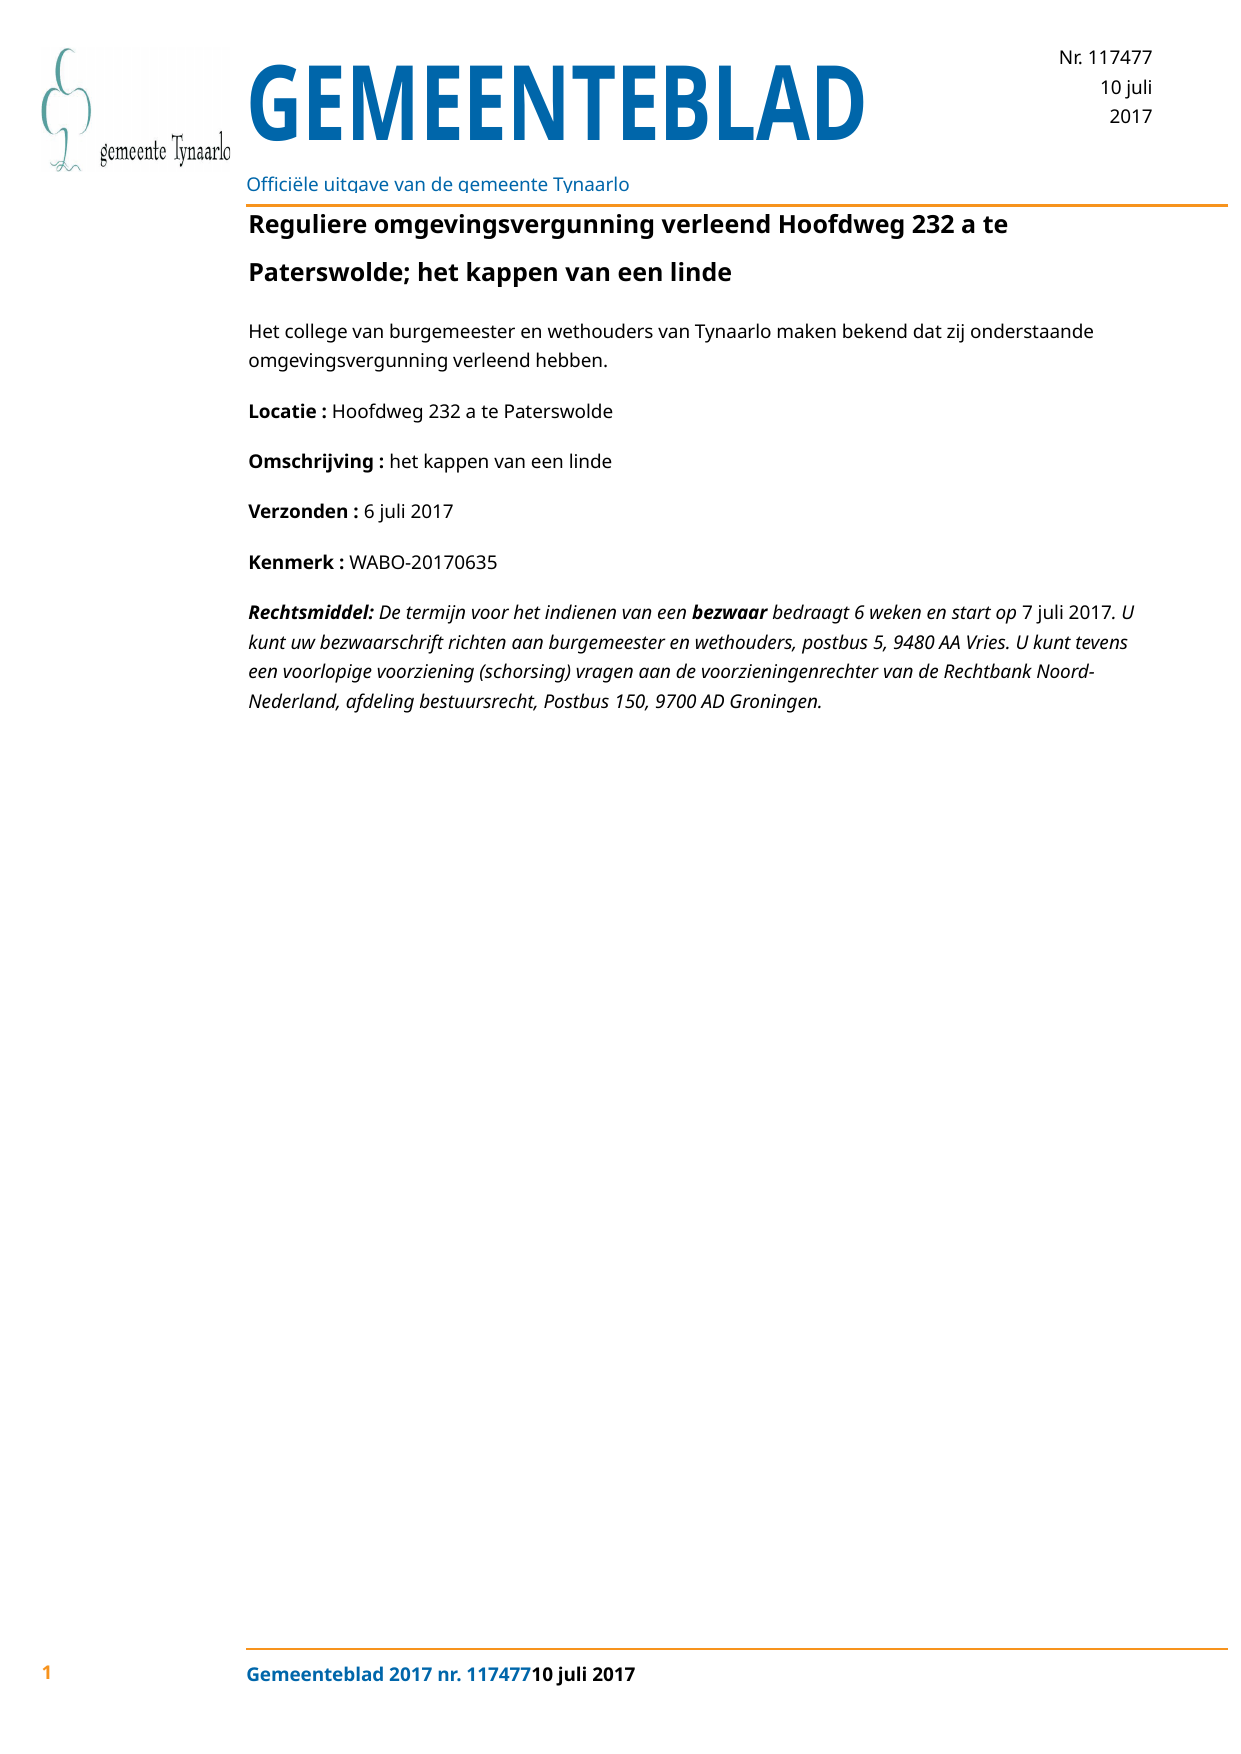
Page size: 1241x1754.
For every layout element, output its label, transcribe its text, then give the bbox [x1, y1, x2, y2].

text Verzonden : 6 juli 2017 [248, 499, 1152, 524]
text Omschrijving : het kappen van een linde [248, 448, 1152, 474]
text Locatie : Hoofdweg 232 a te Paterswolde [248, 398, 1152, 424]
text Het college van burgemeester en wethouders van Tynaarlo maken bekend dat zij onderstaande omgevingsvergunning verleend hebben. [248, 318, 1152, 373]
text Rechtsmiddel: De termijn voor het indienen van een bezwaar bedraagt 6 weken en start op 7 juli 2017. U kunt uw bezwaarschrift richten aan burgemeester en wethouders, postbus 5, 9480 AA Vries. U kunt tevens een voorlopige voorziening (schorsing) vragen aan de voorzieningenrechter van de Rechtbank Noord-Nederland, afdeling bestuursrecht, Postbus 150, 9700 AD Groningen. [248, 599, 1152, 714]
picture [41, 47, 231, 172]
text Kenmerk : WABO-20170635 [248, 549, 1152, 575]
text Reguliere omgevingsvergunning verleend Hoofdweg 232 a te Paterswolde; het kappen van een linde [248, 207, 1152, 288]
